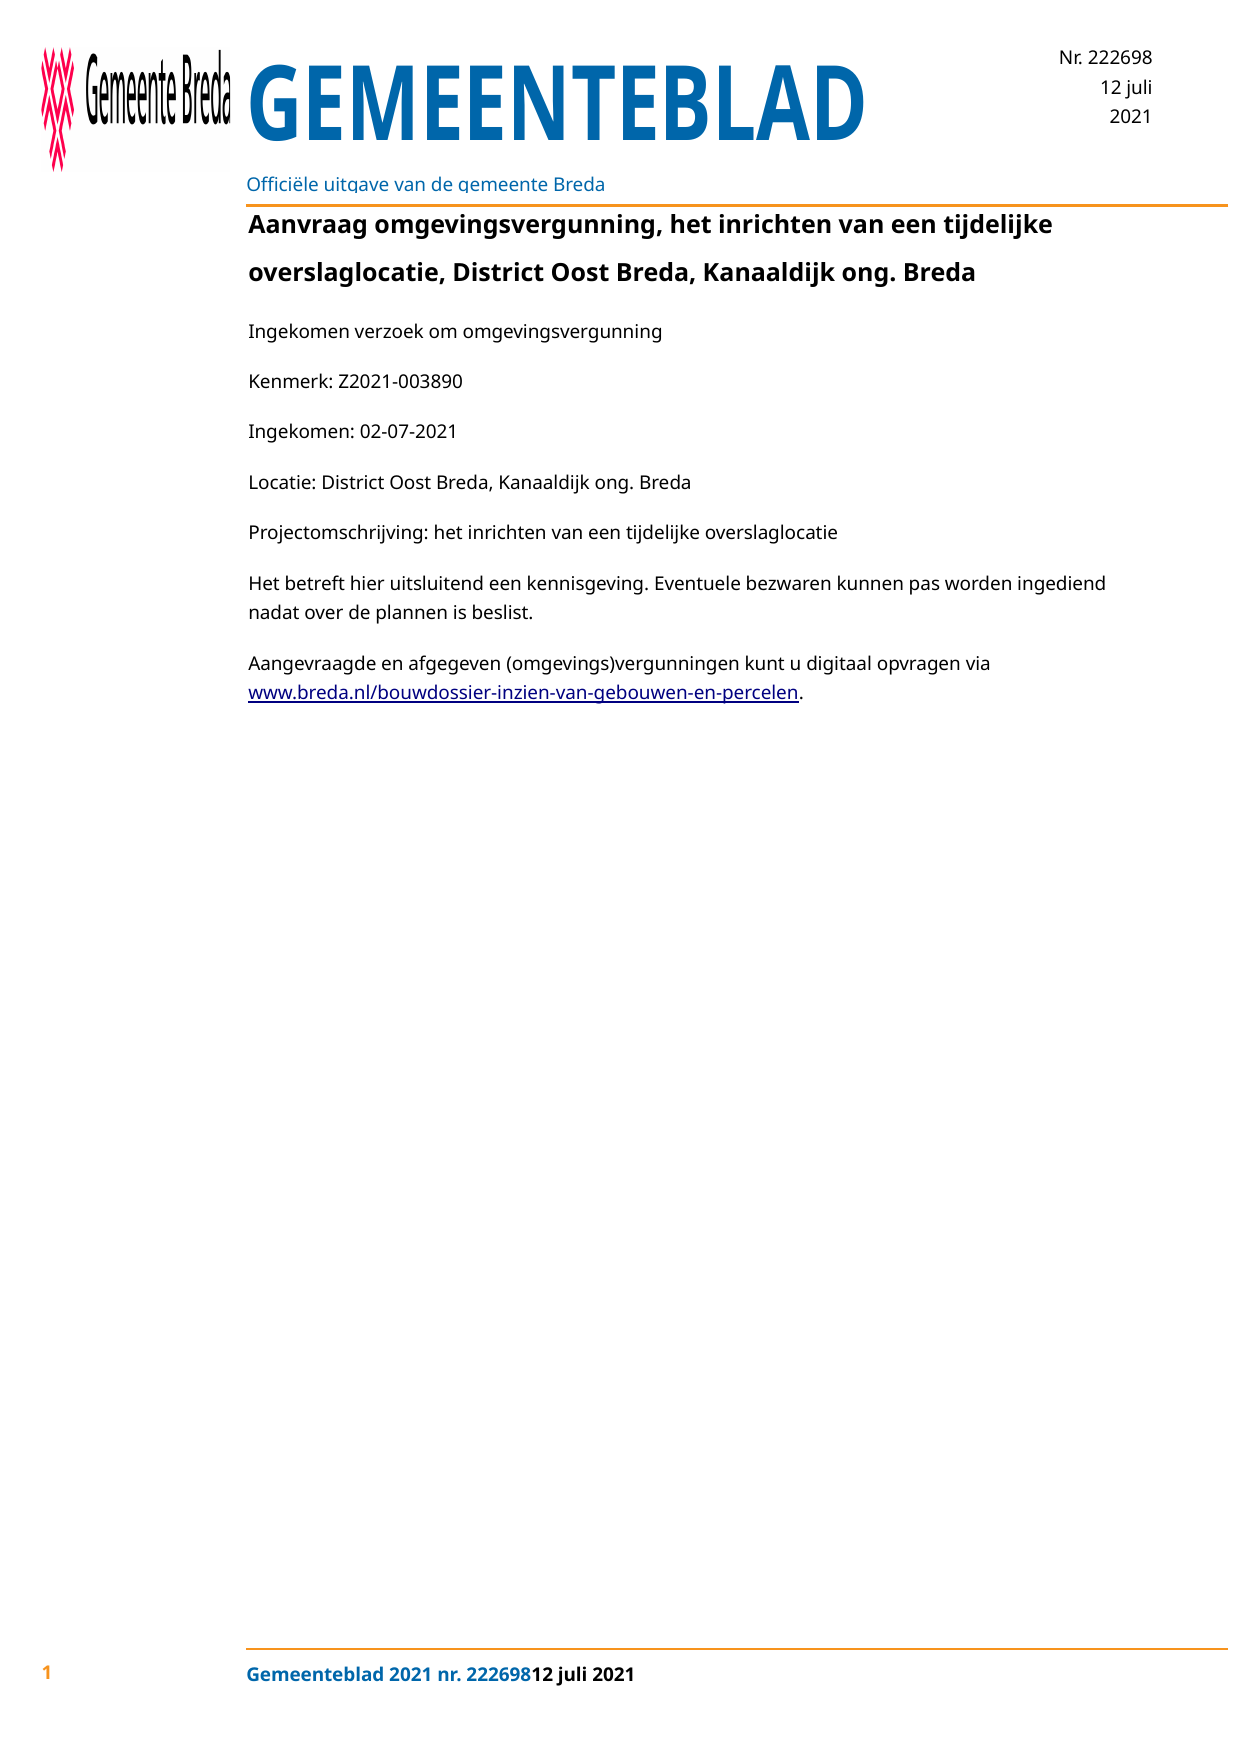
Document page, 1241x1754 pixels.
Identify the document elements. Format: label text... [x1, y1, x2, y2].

picture [41, 47, 231, 172]
text Locatie: District Oost Breda, Kanaaldijk ong. Breda [248, 469, 1152, 495]
text Ingekomen verzoek om omgevingsvergunning [248, 318, 1152, 344]
text Kenmerk: Z2021-003890 [248, 368, 1152, 394]
text Aanvraag omgevingsvergunning, het inrichten van een tijdelijke overslaglocatie, District Oost Breda, Kanaaldijk ong. Breda [248, 207, 1152, 288]
text Het betreft hier uitsluitend een kennisgeving. Eventuele bezwaren kunnen pas worden ingediend nadat over de plannen is beslist. [248, 570, 1152, 625]
text Projectomschrijving: het inrichten van een tijdelijke overslaglocatie [248, 519, 1152, 545]
text Ingekomen: 02-07-2021 [248, 419, 1152, 444]
text Aangevraagde en afgegeven (omgevings)vergunningen kunt u digitaal opvragen via www.breda.nl/bouwdossier-inzien-van-gebouwen-en-percelen. [248, 650, 1152, 705]
